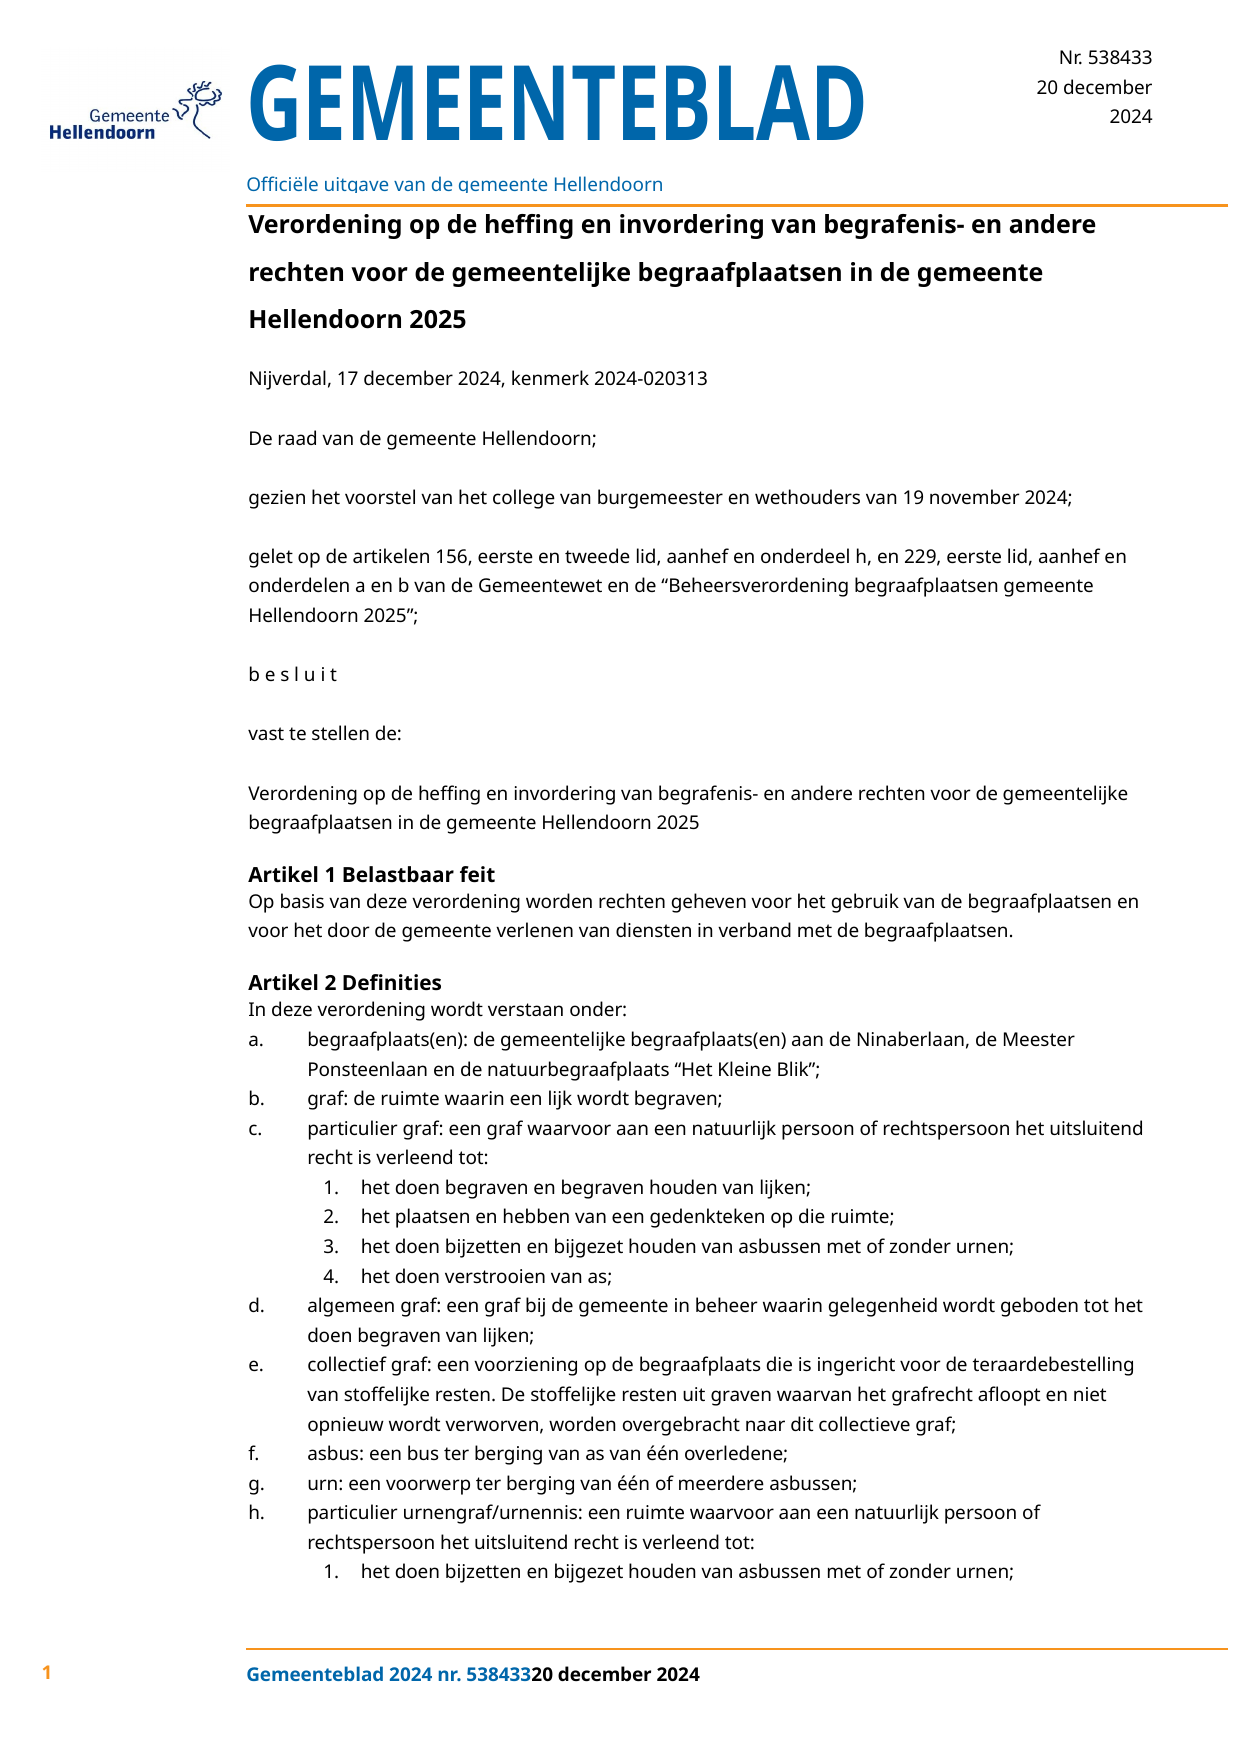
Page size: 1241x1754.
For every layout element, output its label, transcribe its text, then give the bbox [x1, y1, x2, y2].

text b e s l u i t [248, 661, 1152, 687]
list particulier graf: een graf waarvoor aan een natuurlijk persoon of rechtspersoon het uitsluitend recht is verleend tot: [248, 1115, 1152, 1170]
text gezien het voorstel van het college van burgemeester en wethouders van 19 november 2024; [248, 484, 1152, 509]
list het doen bijzetten en bijgezet houden van asbussen met of zonder urnen; [323, 1233, 1152, 1259]
list particulier urnengraf/urnennis: een ruimte waarvoor aan een natuurlijk persoon of rechtspersoon het uitsluitend recht is verleend tot: [248, 1499, 1152, 1555]
list het doen verstrooien van as; [323, 1263, 1152, 1288]
list graf: de ruimte waarin een lijk wordt begraven; [248, 1085, 1152, 1111]
text Nijverdal, 17 december 2024, kenmerk 2024-020313 [248, 366, 1152, 391]
text Artikel 2 Definities [248, 968, 1152, 997]
text Artikel 1 Belastbaar feit [248, 860, 1152, 888]
list algemeen graf: een graf bij de gemeente in beheer waarin gelegenheid wordt geboden tot het doen begraven van lijken; [248, 1292, 1152, 1348]
text In deze verordening wordt verstaan onder: [248, 997, 1152, 1022]
text Op basis van deze verordening worden rechten geheven voor het gebruik van de begraafplaatsen en voor het door de gemeente verlenen van diensten in verband met de begraafplaatsen. [248, 888, 1152, 943]
text Verordening op de heffing en invordering van begrafenis- en andere rechten voor de gemeentelijke begraafplaatsen in de gemeente Hellendoorn 2025 [248, 780, 1152, 835]
list het doen bijzetten en bijgezet houden van asbussen met of zonder urnen; [323, 1559, 1152, 1584]
list asbus: een bus ter berging van as van één overledene; [248, 1440, 1152, 1466]
picture [41, 47, 231, 172]
list collectief graf: een voorziening op de begraafplaats die is ingericht voor de teraardebestelling van stoffelijke resten. De stoffelijke resten uit graven waarvan het grafrecht afloopt en niet opnieuw wordt verworven, worden overgebracht naar dit collectieve graf; [248, 1352, 1152, 1436]
text gelet op de artikelen 156, eerste en tweede lid, aanhef en onderdeel h, en 229, eerste lid, aanhef en onderdelen a en b van de Gemeentewet en de “Beheersverordening begraafplaatsen gemeente Hellendoorn 2025”; [248, 543, 1152, 628]
list het doen begraven en begraven houden van lijken; [323, 1174, 1152, 1200]
list urn: een voorwerp ter berging van één of meerdere asbussen; [248, 1470, 1152, 1496]
list het plaatsen en hebben van een gedenkteken op die ruimte; [323, 1204, 1152, 1229]
text Verordening op de heffing en invordering van begrafenis- en andere rechten voor de gemeentelijke begraafplaatsen in de gemeente Hellendoorn 2025 [248, 207, 1152, 336]
text De raad van de gemeente Hellendoorn; [248, 425, 1152, 450]
list begraafplaats(en): de gemeentelijke begraafplaats(en) aan de Ninaberlaan, de Meester Ponsteenlaan en de natuurbegraafplaats “Het Kleine Blik”; [248, 1026, 1152, 1081]
text vast te stellen de: [248, 721, 1152, 746]
